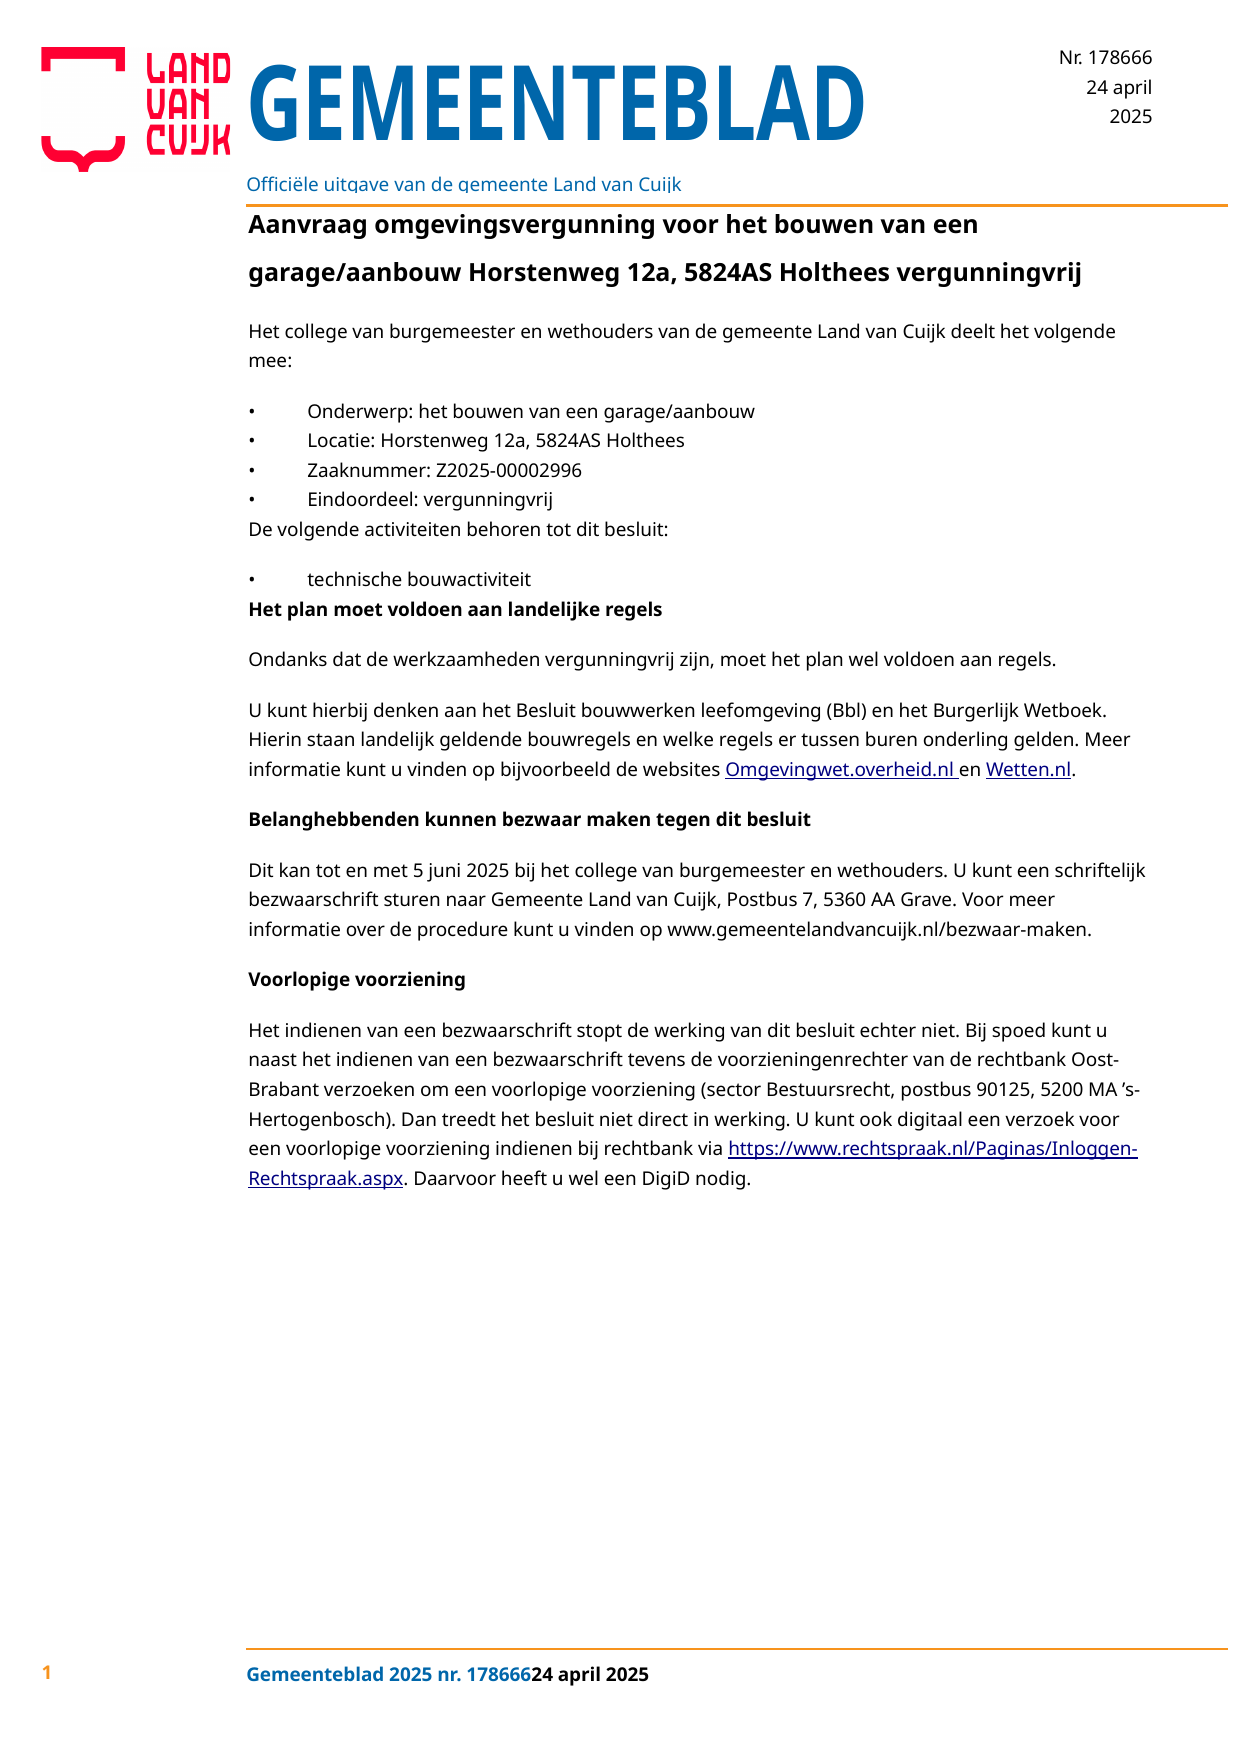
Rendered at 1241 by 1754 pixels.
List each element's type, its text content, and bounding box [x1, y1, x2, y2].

text U kunt hierbij denken aan het Besluit bouwwerken leefomgeving (Bbl) en het Burgerlijk Wetboek. Hierin staan landelijk geldende bouwregels en welke regels er tussen buren onderling gelden. Meer informatie kunt u vinden op bijvoorbeeld de websites Omgevingwet.overheid.nl en Wetten.nl. [248, 697, 1152, 782]
text Belanghebbenden kunnen bezwaar maken tegen dit besluit [248, 807, 1152, 832]
list Zaaknummer: Z2025-00002996 [248, 457, 1152, 483]
text Aanvraag omgevingsvergunning voor het bouwen van een garage/aanbouw Horstenweg 12a, 5824AS Holthees vergunningvrij [248, 207, 1152, 288]
text Het indienen van een bezwaarschrift stopt de werking van dit besluit echter niet. Bij spoed kunt u naast het indienen van een bezwaarschrift tevens de voorzieningenrechter van de rechtbank Oost-Brabant verzoeken om een voorlopige voorziening (sector Bestuursrecht, postbus 90125, 5200 MA ’s-Hertogenbosch). Dan treedt het besluit niet direct in werking. U kunt ook digitaal een verzoek voor een voorlopige voorziening indienen bij rechtbank via https://www.rechtspraak.nl/Paginas/Inloggen-Rechtspraak.aspx. Daarvoor heeft u wel een DigiD nodig. [248, 1017, 1152, 1191]
text Ondanks dat de werkzaamheden vergunningvrij zijn, moet het plan wel voldoen aan regels. [248, 647, 1152, 672]
text Het college van burgemeester en wethouders van de gemeente Land van Cuijk deelt het volgende mee: [248, 318, 1152, 373]
list Eindoordeel: vergunningvrij [248, 487, 1152, 512]
picture [41, 47, 231, 172]
list technische bouwactiviteit [248, 567, 1152, 592]
text Voorlopige voorziening [248, 967, 1152, 992]
list Onderwerp: het bouwen van een garage/aanbouw [248, 398, 1152, 424]
list Locatie: Horstenweg 12a, 5824AS Holthees [248, 427, 1152, 453]
text Het plan moet voldoen aan landelijke regels [248, 596, 1152, 622]
text Dit kan tot en met 5 juni 2025 bij het college van burgemeester en wethouders. U kunt een schriftelijk bezwaarschrift sturen naar Gemeente Land van Cuijk, Postbus 7, 5360 AA Grave. Voor meer informatie over de procedure kunt u vinden op www.gemeentelandvancuijk.nl/bezwaar-maken. [248, 857, 1152, 942]
text De volgende activiteiten behoren tot dit besluit: [248, 516, 1152, 542]
